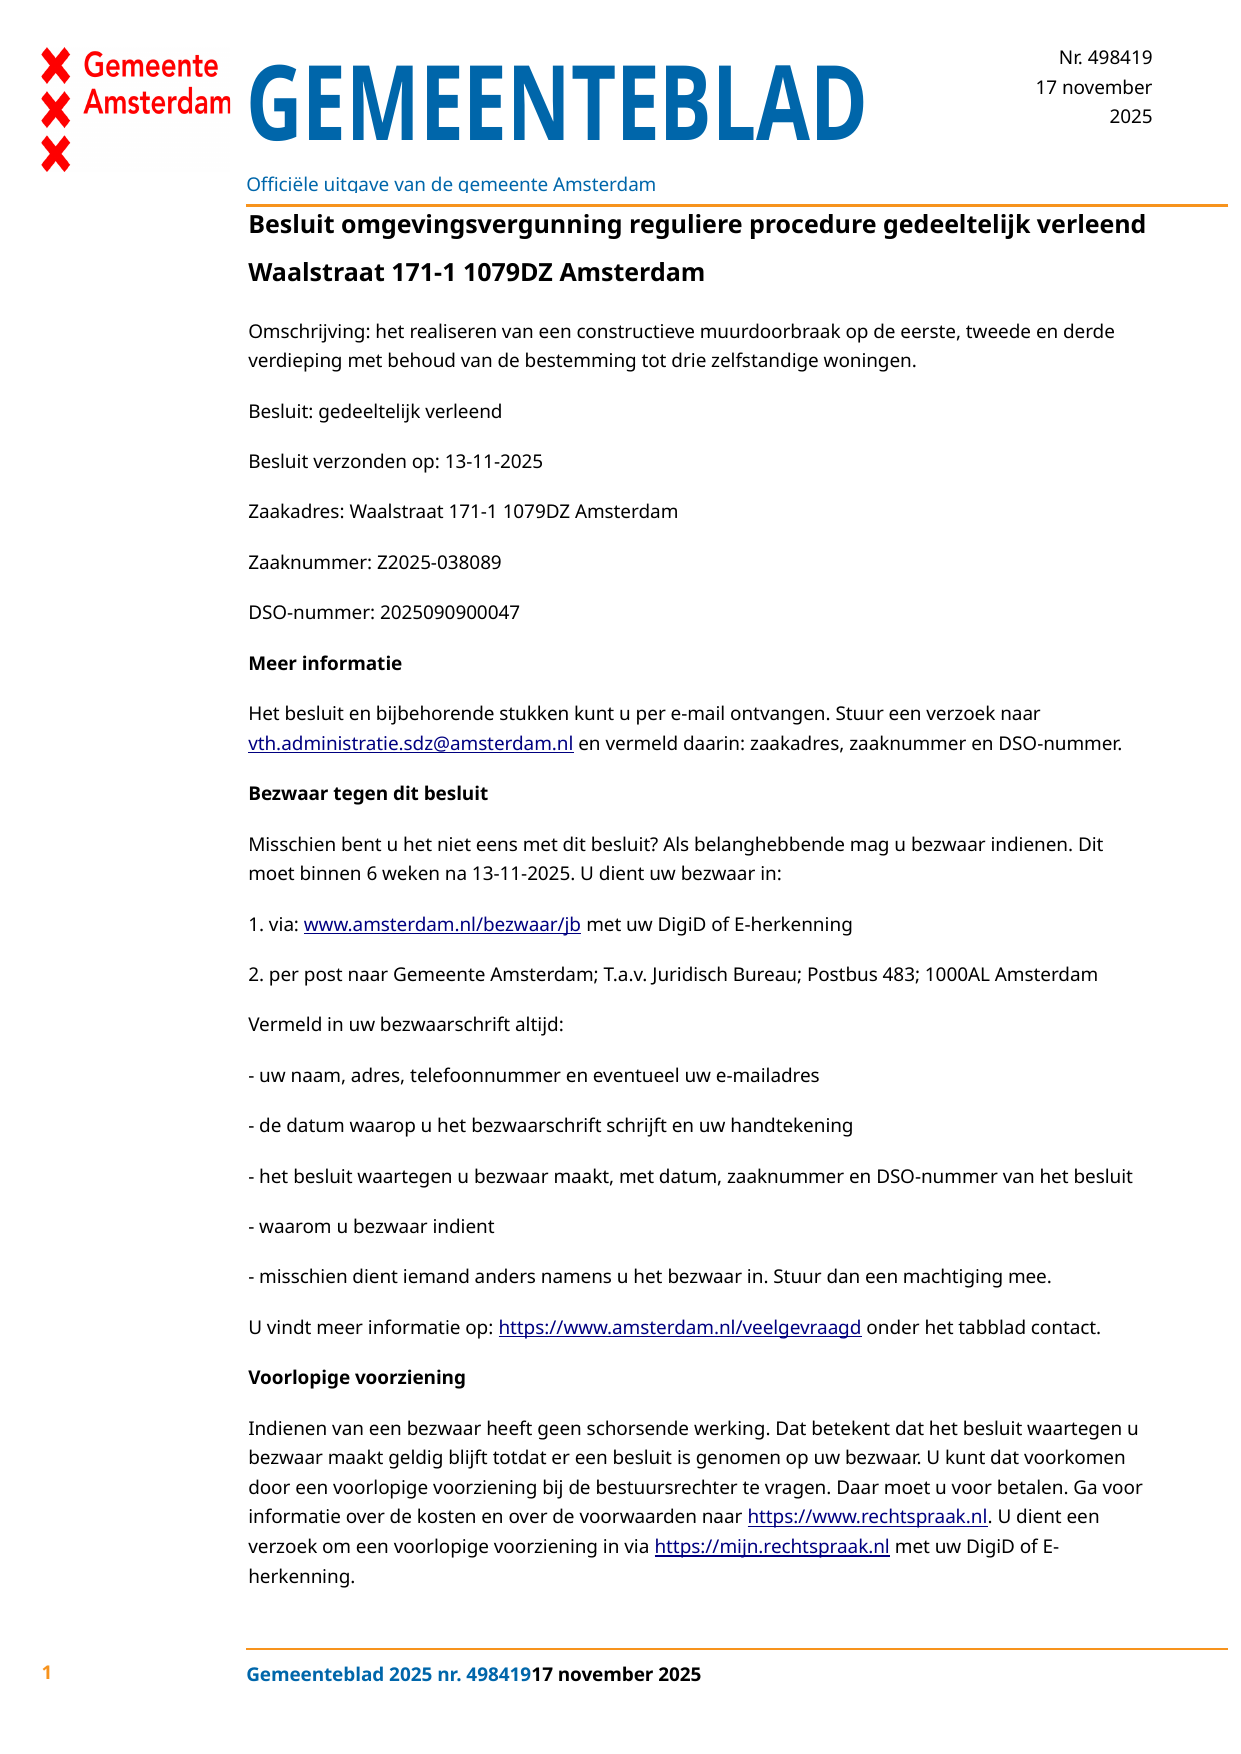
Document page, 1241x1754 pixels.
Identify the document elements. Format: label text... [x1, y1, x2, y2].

text U vindt meer informatie op: https://www.amsterdam.nl/veelgevraagd onder het tabblad contact. [248, 1314, 1152, 1340]
text Besluit verzonden op: 13-11-2025 [248, 448, 1152, 474]
text - de datum waarop u het bezwaarschrift schrijft en uw handtekening [248, 1112, 1152, 1138]
picture [41, 47, 231, 172]
text Voorlopige voorziening [248, 1364, 1152, 1390]
text Zaakadres: Waalstraat 171-1 1079DZ Amsterdam [248, 499, 1152, 524]
text Zaaknummer: Z2025-038089 [248, 549, 1152, 575]
text DSO-nummer: 2025090900047 [248, 599, 1152, 625]
text Omschrijving: het realiseren van een constructieve muurdoorbraak op de eerste, tweede en derde verdieping met behoud van de bestemming tot drie zelfstandige woningen. [248, 318, 1152, 373]
text 1. via: www.amsterdam.nl/bezwaar/jb met uw DigiD of E-herkenning [248, 911, 1152, 937]
text Bezwaar tegen dit besluit [248, 780, 1152, 806]
text Vermeld in uw bezwaarschrift altijd: [248, 1012, 1152, 1037]
text 2. per post naar Gemeente Amsterdam; T.a.v. Juridisch Bureau; Postbus 483; 1000AL Amsterdam [248, 961, 1152, 987]
text - het besluit waartegen u bezwaar maakt, met datum, zaaknummer en DSO-nummer van het besluit [248, 1163, 1152, 1189]
text Besluit omgevingsvergunning reguliere procedure gedeeltelijk verleend Waalstraat 171-1 1079DZ Amsterdam [248, 207, 1152, 288]
text - misschien dient iemand anders namens u het bezwaar in. Stuur dan een machtiging mee. [248, 1264, 1152, 1289]
text Misschien bent u het niet eens met dit besluit? Als belanghebbende mag u bezwaar indienen. Dit moet binnen 6 weken na 13-11-2025. U dient uw bezwaar in: [248, 831, 1152, 886]
text - waarom u bezwaar indient [248, 1213, 1152, 1239]
text Indienen van een bezwaar heeft geen schorsende werking. Dat betekent dat het besluit waartegen u bezwaar maakt geldig blijft totdat er een besluit is genomen op uw bezwaar. U kunt dat voorkomen door een voorlopige voorziening bij de bestuursrechter te vragen. Daar moet u voor betalen. Ga voor informatie over de kosten en over de voorwaarden naar https://www.rechtspraak.nl. U dient een verzoek om een voorlopige voorziening in via https://mijn.rechtspraak.nl met uw DigiD of E-herkenning. [248, 1415, 1152, 1589]
text - uw naam, adres, telefoonnummer en eventueel uw e-mailadres [248, 1062, 1152, 1088]
text Meer informatie [248, 650, 1152, 676]
text Het besluit en bijbehorende stukken kunt u per e-mail ontvangen. Stuur een verzoek naar vth.administratie.sdz@amsterdam.nl en vermeld daarin: zaakadres, zaaknummer en DSO-nummer. [248, 700, 1152, 756]
text Besluit: gedeeltelijk verleend [248, 398, 1152, 424]
